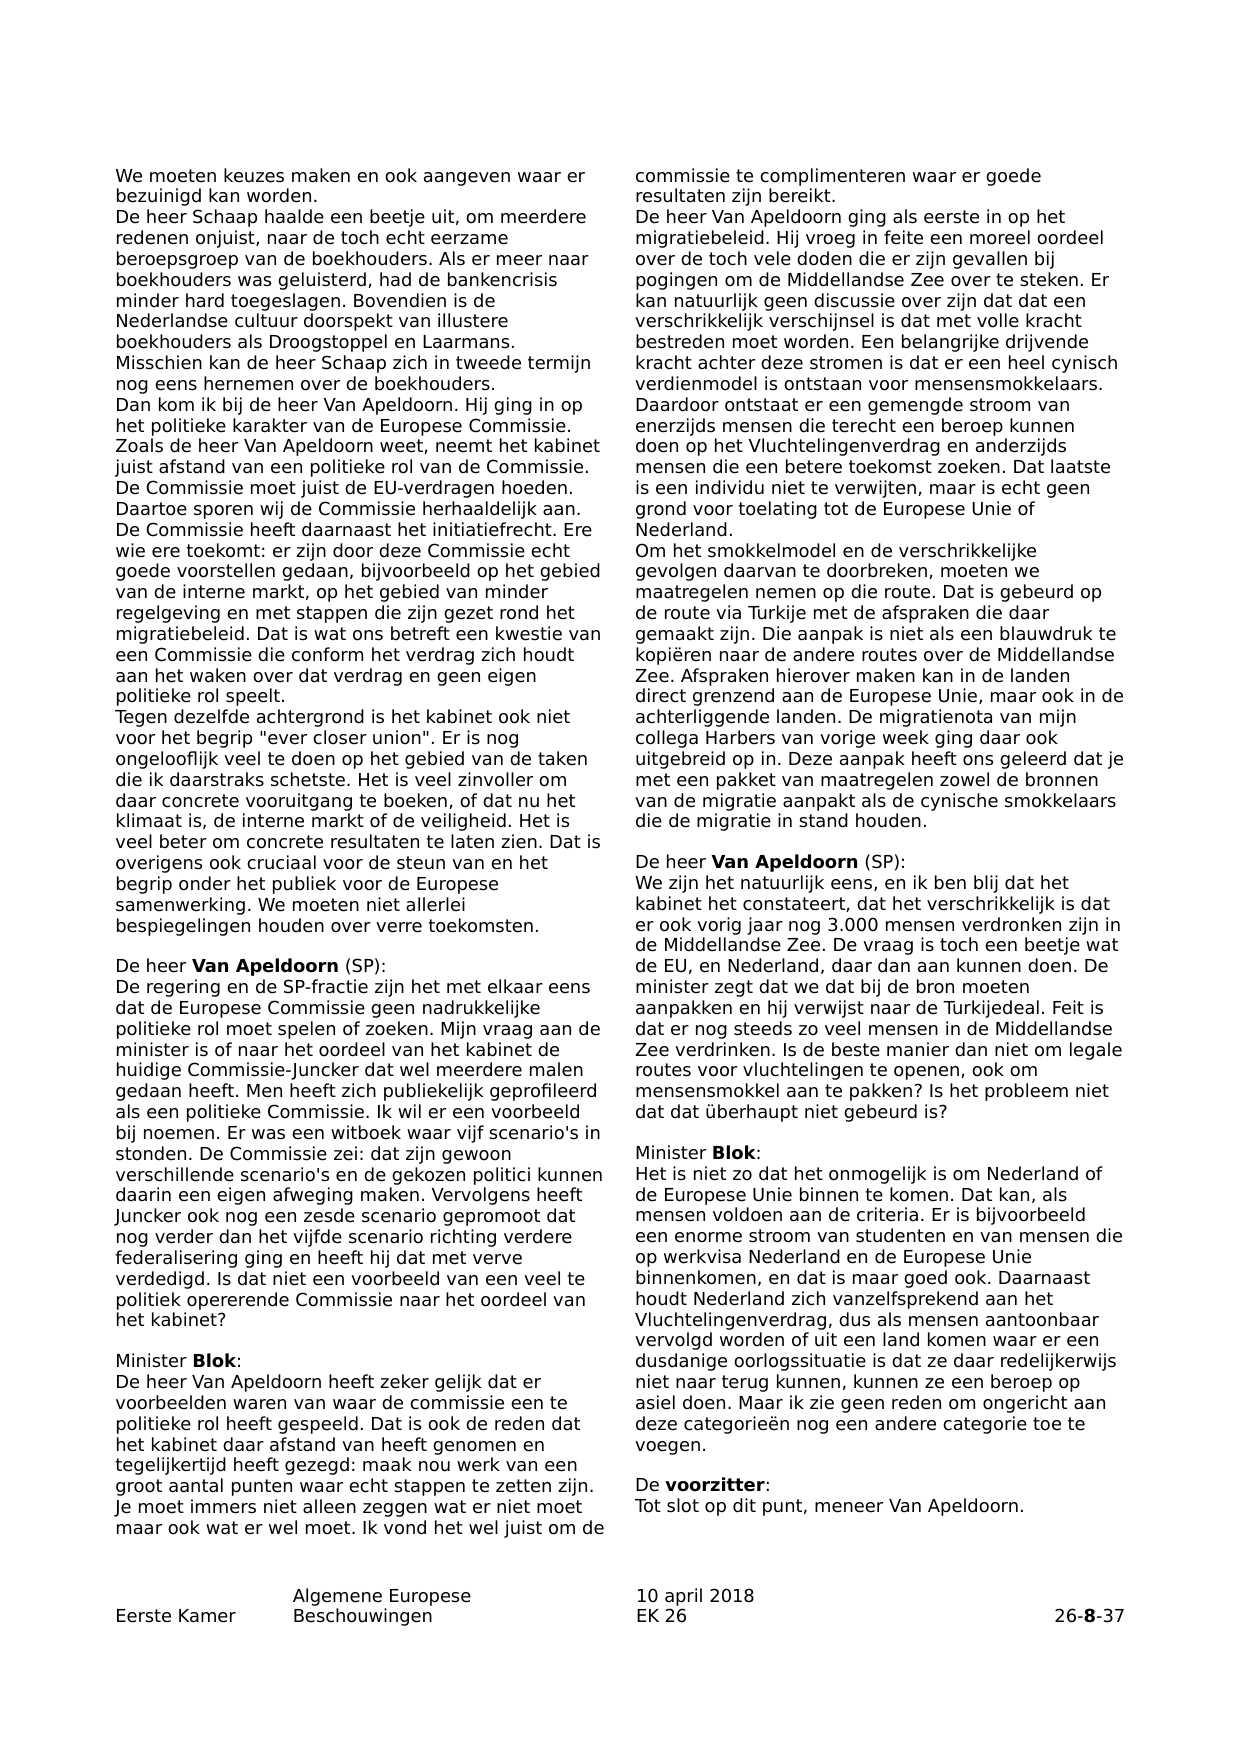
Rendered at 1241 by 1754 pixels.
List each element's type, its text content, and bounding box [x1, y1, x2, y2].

text Om het smokkelmodel en de verschrikkelijke gevolgen daarvan te doorbreken, moeten we maatregelen nemen op die route. Dat is gebeurd op de route via Turkije met de afspraken die daar gemaakt zijn. Die aanpak is niet als een blauwdruk te kopiëren naar de andere routes over de Middellandse Zee. Afspraken hierover maken kan in de landen direct grenzend aan de Europese Unie, maar ook in de achterliggende landen. De migratienota van mijn collega Harbers van vorige week ging daar ook uitgebreid op in. Deze aanpak heeft ons geleerd dat je met een pakket van maatregelen zowel de bronnen van de migratie aanpakt als de cynische smokkelaars die de migratie in stand houden. [635, 540, 1125, 832]
text Tegen dezelfde achtergrond is het kabinet ook niet voor het begrip "ever closer union". Er is nog ongelooflijk veel te doen op het gebied van de taken die ik daarstraks schetste. Het is veel zinvoller om daar concrete vooruitgang te boeken, of dat nu het klimaat is, de interne markt of de veiligheid. Het is veel beter om concrete resultaten te laten zien. Dat is overigens ook cruciaal voor de steun van en het begrip onder het publiek voor de Europese samenwerking. We moeten niet allerlei bespiegelingen houden over verre toekomsten. [115, 707, 605, 936]
text Minister Blok: [115, 1351, 605, 1372]
text Tot slot op dit punt, meneer Van Apeldoorn. [635, 1496, 1125, 1517]
text We moeten keuzes maken en ook aangeven waar er bezuinigd kan worden. [115, 165, 605, 207]
text De regering en de SP-fractie zijn het met elkaar eens dat de Europese Commissie geen nadrukkelijke politieke rol moet spelen of zoeken. Mijn vraag aan de minister is of naar het oordeel van het kabinet de huidige Commissie-Juncker dat wel meerdere malen gedaan heeft. Men heeft zich publiekelijk geprofileerd als een politieke Commissie. Ik wil er een voorbeeld bij noemen. Er was een witboek waar vijf scenario's in stonden. De Commissie zei: dat zijn gewoon verschillende scenario's en de gekozen politici kunnen daarin een eigen afweging maken. Vervolgens heeft Juncker ook nog een zesde scenario gepromoot dat nog verder dan het vijfde scenario richting verdere federalisering ging en heeft hij dat met verve verdedigd. Is dat niet een voorbeeld van een veel te politiek opererende Commissie naar het oordeel van het kabinet? [115, 977, 605, 1331]
text De heer Van Apeldoorn (SP): [115, 956, 605, 977]
text Minister Blok: [635, 1143, 1125, 1163]
text Dan kom ik bij de heer Van Apeldoorn. Hij ging in op het politieke karakter van de Europese Commissie. Zoals de heer Van Apeldoorn weet, neemt het kabinet juist afstand van een politieke rol van de Commissie. De Commissie moet juist de EU-verdragen hoeden. Daartoe sporen wij de Commissie herhaaldelijk aan. De Commissie heeft daarnaast het initiatiefrecht. Ere wie ere toekomt: er zijn door deze Commissie echt goede voorstellen gedaan, bijvoorbeeld op het gebied van de interne markt, op het gebied van minder regelgeving en met stappen die zijn gezet rond het migratiebeleid. Dat is wat ons betreft een kwestie van een Commissie die conform het verdrag zich houdt aan het waken over dat verdrag en geen eigen politieke rol speelt. [115, 394, 605, 707]
text De heer Van Apeldoorn ging als eerste in op het migratiebeleid. Hij vroeg in feite een moreel oordeel over de toch vele doden die er zijn gevallen bij pogingen om de Middellandse Zee over te steken. Er kan natuurlijk geen discussie over zijn dat dat een verschrikkelijk verschijnsel is dat met volle kracht bestreden moet worden. Een belangrijke drijvende kracht achter deze stromen is dat er een heel cynisch verdienmodel is ontstaan voor mensensmokkelaars. Daardoor ontstaat er een gemengde stroom van enerzijds mensen die terecht een beroep kunnen doen op het Vluchtelingenverdrag en anderzijds mensen die een betere toekomst zoeken. Dat laatste is een individu niet te verwijten, maar is echt geen grond voor toelating tot de Europese Unie of Nederland. [635, 207, 1125, 540]
text De heer Schaap haalde een beetje uit, om meerdere redenen onjuist, naar de toch echt eerzame beroepsgroep van de boekhouders. Als er meer naar boekhouders was geluisterd, had de bankencrisis minder hard toegeslagen. Bovendien is de Nederlandse cultuur doorspekt van illustere boekhouders als Droogstoppel en Laarmans. Misschien kan de heer Schaap zich in tweede termijn nog eens hernemen over de boekhouders. [115, 207, 605, 394]
text De heer Van Apeldoorn heeft zeker gelijk dat er voorbeelden waren van waar de commissie een te politieke rol heeft gespeeld. Dat is ook de reden dat het kabinet daar afstand van heeft genomen en tegelijkertijd heeft gezegd: maak nou werk van een groot aantal punten waar echt stappen te zetten zijn. Je moet immers niet alleen zeggen wat er niet moet maar ook wat er wel moet. Ik vond het wel juist om de [115, 1372, 605, 1538]
text De voorzitter: [635, 1475, 1125, 1496]
text We zijn het natuurlijk eens, en ik ben blij dat het kabinet het constateert, dat het verschrikkelijk is dat er ook vorig jaar nog 3.000 mensen verdronken zijn in de Middellandse Zee. De vraag is toch een beetje wat de EU, en Nederland, daar dan aan kunnen doen. De minister zegt dat we dat bij de bron moeten aanpakken en hij verwijst naar de Turkijedeal. Feit is dat er nog steeds zo veel mensen in de Middellandse Zee verdrinken. Is de beste manier dan niet om legale routes voor vluchtelingen te openen, ook om mensensmokkel aan te pakken? Is het probleem niet dat dat überhaupt niet gebeurd is? [635, 873, 1125, 1123]
text De heer Van Apeldoorn (SP): [635, 852, 1125, 873]
text commissie te complimenteren waar er goede resultaten zijn bereikt. [635, 165, 1125, 207]
text Het is niet zo dat het onmogelijk is om Nederland of de Europese Unie binnen te komen. Dat kan, als mensen voldoen aan de criteria. Er is bijvoorbeeld een enorme stroom van studenten en van mensen die op werkvisa Nederland en de Europese Unie binnenkomen, en dat is maar goed ook. Daarnaast houdt Nederland zich vanzelfsprekend aan het Vluchtelingenverdrag, dus als mensen aantoonbaar vervolgd worden of uit een land komen waar er een dusdanige oorlogssituatie is dat ze daar redelijkerwijs niet naar terug kunnen, kunnen ze een beroep op asiel doen. Maar ik zie geen reden om ongericht aan deze categorieën nog een andere categorie toe te voegen. [635, 1163, 1125, 1455]
